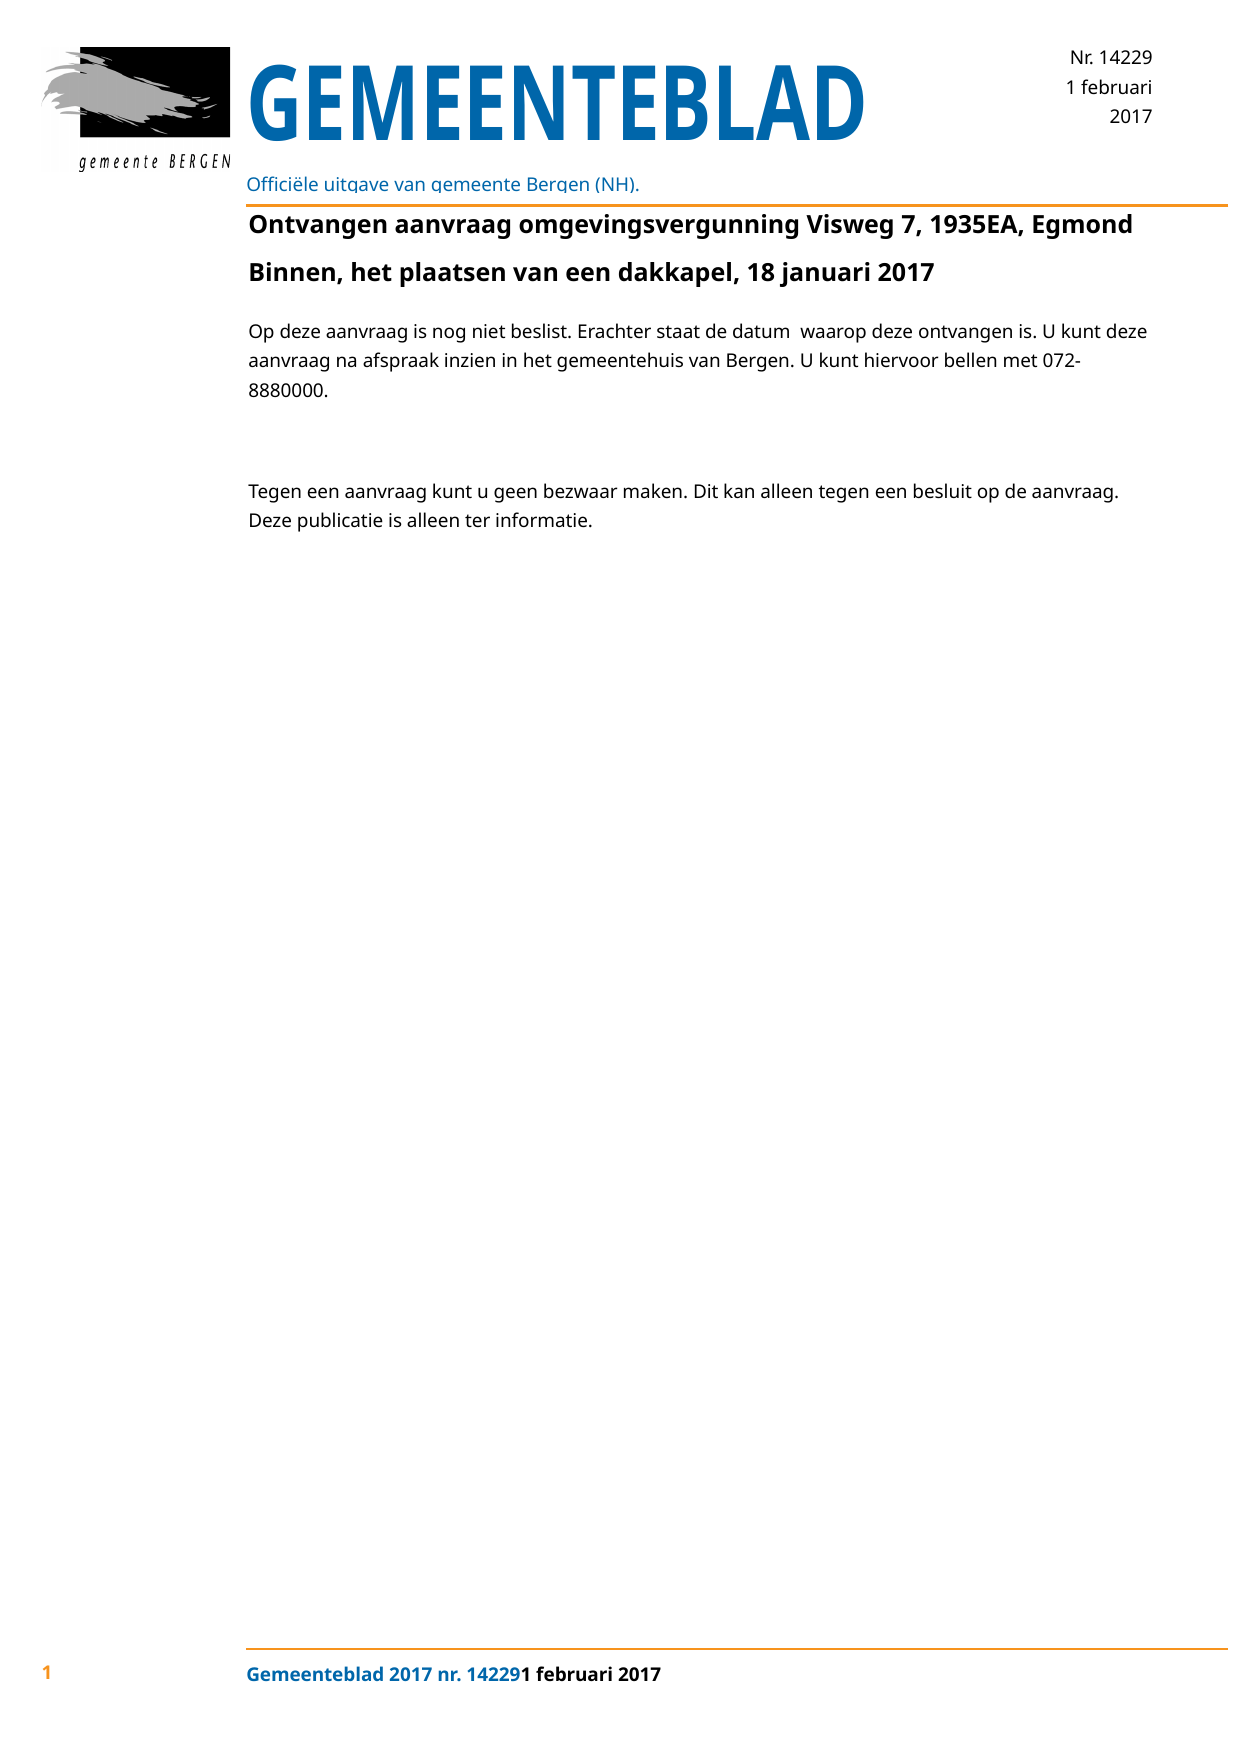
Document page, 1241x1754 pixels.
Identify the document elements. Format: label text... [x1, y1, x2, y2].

picture [41, 47, 231, 172]
text Tegen een aanvraag kunt u geen bezwaar maken. Dit kan alleen tegen een besluit op de aanvraag. Deze publicatie is alleen ter informatie. [248, 478, 1152, 533]
text Ontvangen aanvraag omgevingsvergunning Visweg 7, 1935EA, Egmond Binnen, het plaatsen van een dakkapel, 18 januari 2017 [248, 207, 1152, 288]
text Op deze aanvraag is nog niet beslist. Erachter staat de datum waarop deze ontvangen is. U kunt deze aanvraag na afspraak inzien in het gemeentehuis van Bergen. U kunt hiervoor bellen met 072-8880000. [248, 318, 1152, 403]
